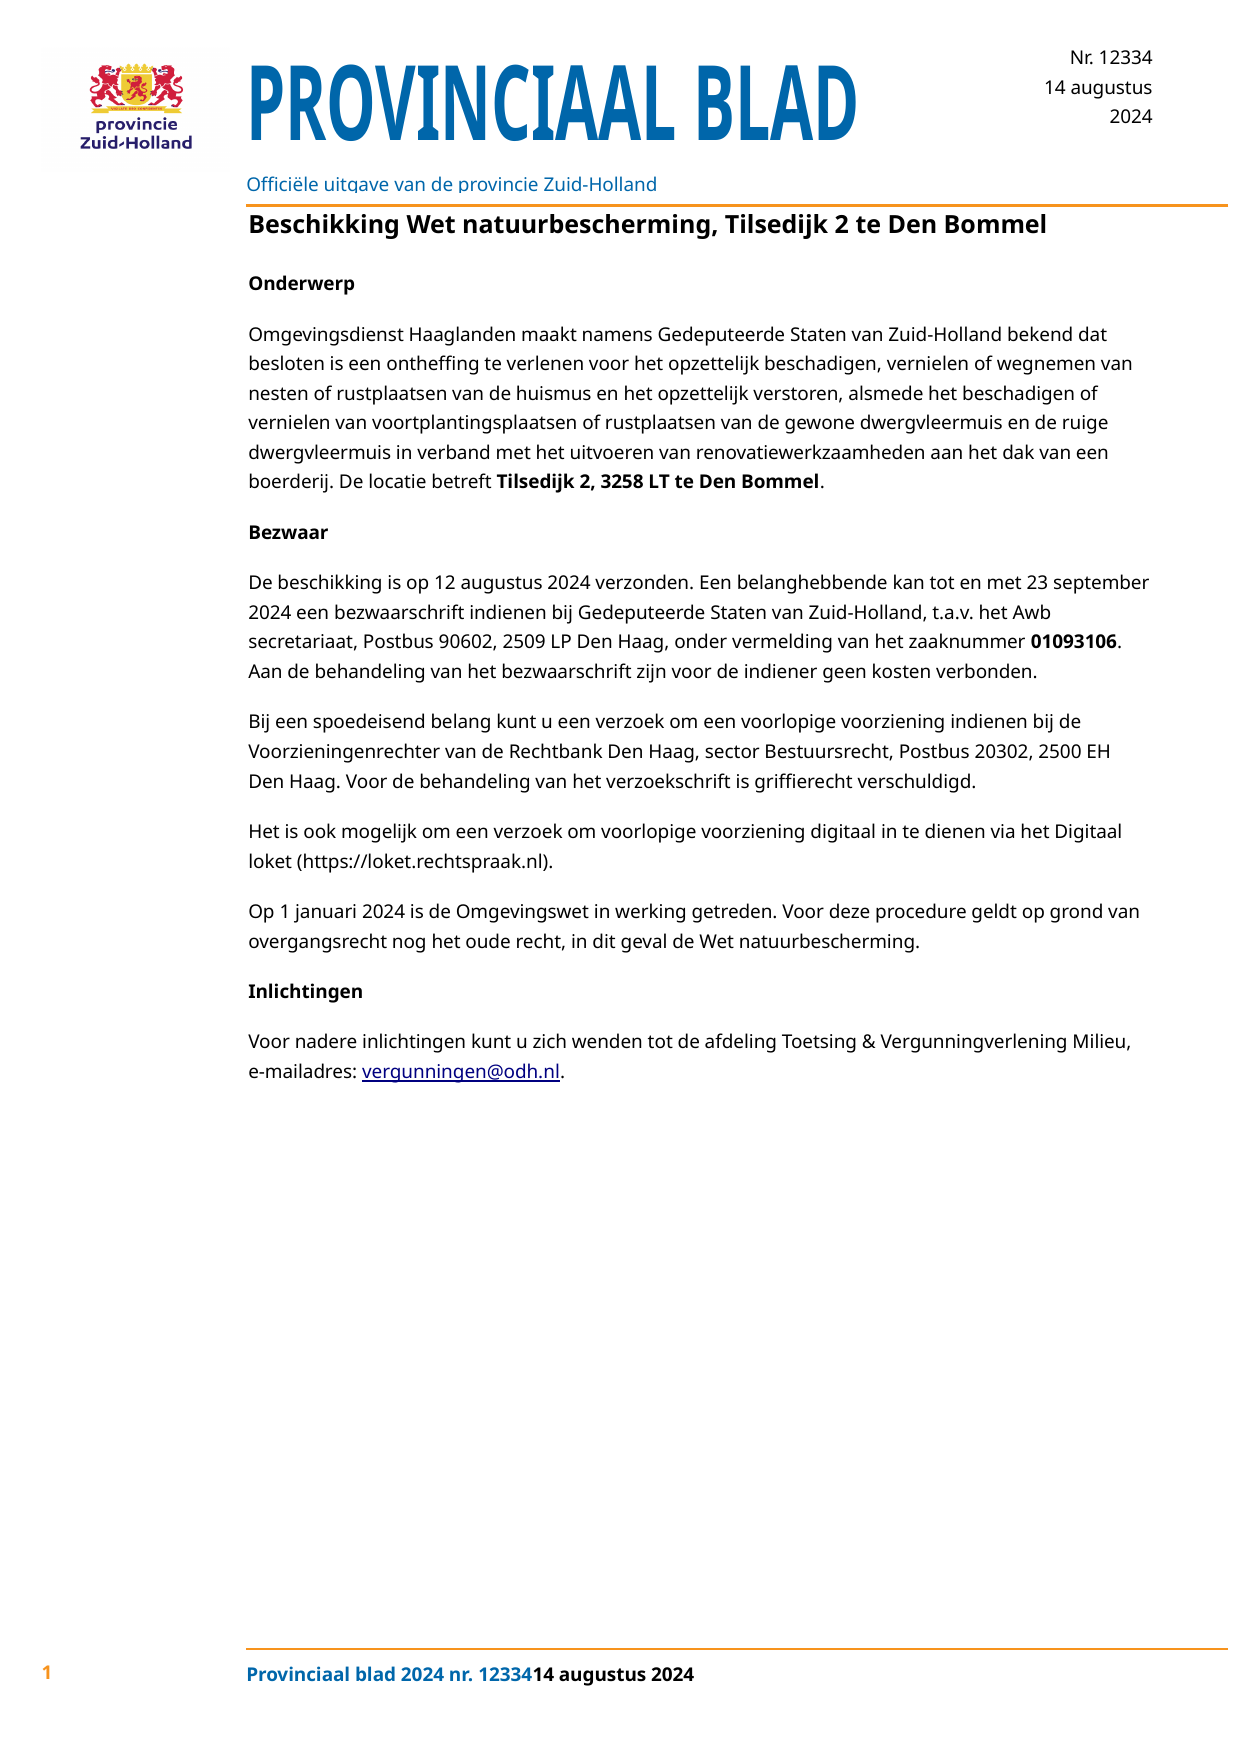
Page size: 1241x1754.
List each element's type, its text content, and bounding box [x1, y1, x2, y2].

text De beschikking is op 12 augustus 2024 verzonden. Een belanghebbende kan tot en met 23 september 2024 een bezwaarschrift indienen bij Gedeputeerde Staten van Zuid-Holland, t.a.v. het Awb secretariaat, Postbus 90602, 2509 LP Den Haag, onder vermelding van het zaaknummer 01093106. Aan de behandeling van het bezwaarschrift zijn voor de indiener geen kosten verbonden. [248, 569, 1152, 684]
text Bezwaar [248, 519, 1152, 545]
text Het is ook mogelijk om een verzoek om voorlopige voorziening digitaal in te dienen via het Digitaal loket (https://loket.rechtspraak.nl). [248, 818, 1152, 873]
text Inlichtingen [248, 978, 1152, 1004]
text Omgevingsdienst Haaglanden maakt namens Gedeputeerde Staten van Zuid-Holland bekend dat besloten is een ontheffing te verlenen voor het opzettelijk beschadigen, vernielen of wegnemen van nesten of rustplaatsen van de huismus en het opzettelijk verstoren, alsmede het beschadigen of vernielen van voortplantingsplaatsen of rustplaatsen van de gewone dwergvleermuis en de ruige dwergvleermuis in verband met het uitvoeren van renovatiewerkzaamheden aan het dak van een boerderij. De locatie betreft Tilsedijk 2, 3258 LT te Den Bommel. [248, 321, 1152, 494]
text Bij een spoedeisend belang kunt u een verzoek om een voorlopige voorziening indienen bij de Voorzieningenrechter van de Rechtbank Den Haag, sector Bestuursrecht, Postbus 20302, 2500 EH Den Haag. Voor de behandeling van het verzoekschrift is griffierecht verschuldigd. [248, 709, 1152, 793]
picture [41, 47, 231, 172]
text Op 1 januari 2024 is de Omgevingswet in werking getreden. Voor deze procedure geldt op grond van overgangsrecht nog het oude recht, in dit geval de Wet natuurbescherming. [248, 898, 1152, 953]
text Onderwerp [248, 270, 1152, 296]
text Voor nadere inlichtingen kunt u zich wenden tot de afdeling Toetsing & Vergunningverlening Milieu, e-mailadres: vergunningen@odh.nl. [248, 1029, 1152, 1084]
text Beschikking Wet natuurbescherming, Tilsedijk 2 te Den Bommel [248, 207, 1152, 241]
